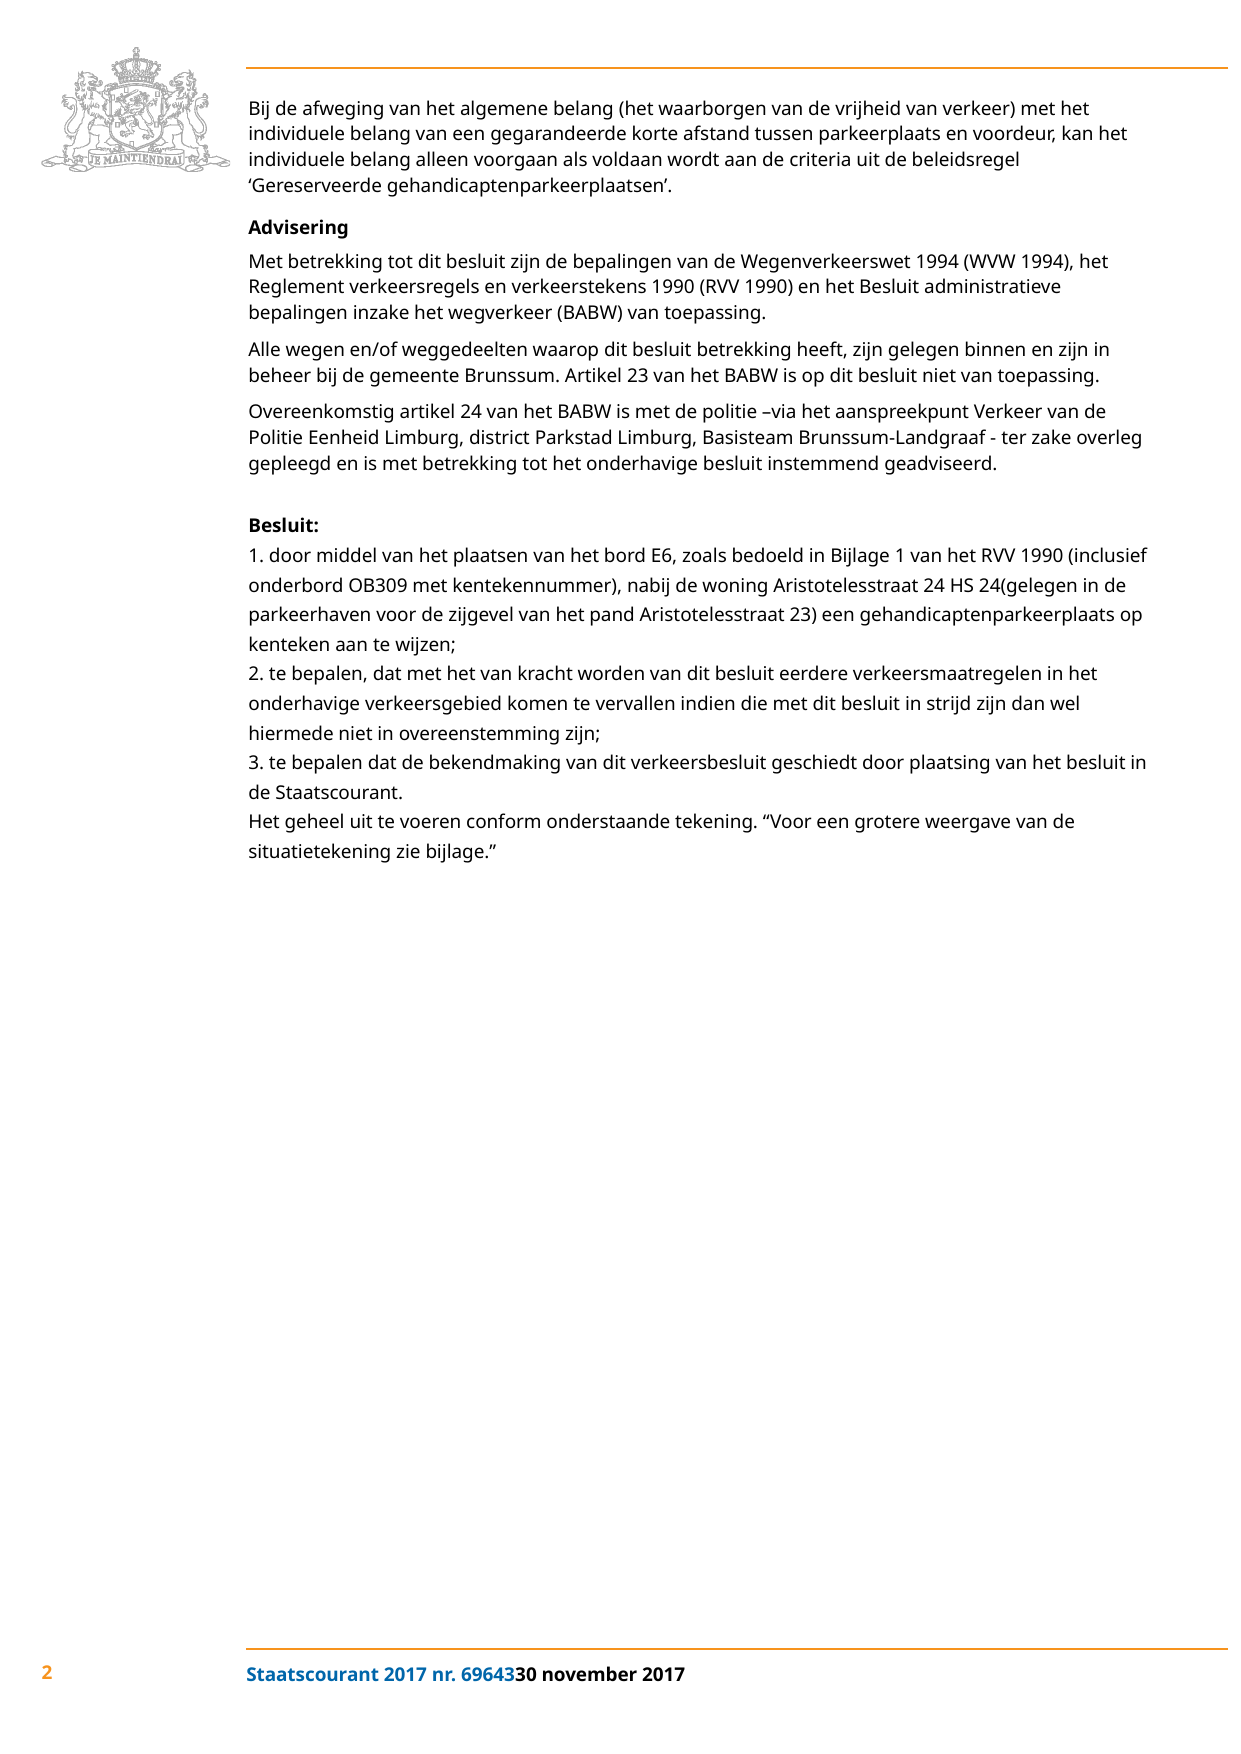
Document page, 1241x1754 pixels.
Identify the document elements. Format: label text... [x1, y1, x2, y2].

text 2. te bepalen, dat met het van kracht worden van dit besluit eerdere verkeersmaatregelen in het onderhavige verkeersgebied komen te vervallen indien die met dit besluit in strijd zijn dan wel hiermede niet in overeenstemming zijn; [248, 661, 1152, 745]
text Bij de afweging van het algemene belang (het waarborgen van de vrijheid van verkeer) met het individuele belang van een gegarandeerde korte afstand tussen parkeerplaats en voordeur, kan het individuele belang alleen voorgaan als voldaan wordt aan de criteria uit de beleidsregel ‘Gereserveerde gehandicaptenparkeerplaatsen’. [248, 95, 1152, 198]
text Met betrekking tot dit besluit zijn de bepalingen van de Wegenverkeerswet 1994 (WVW 1994), het Reglement verkeersregels en verkeerstekens 1990 (RVV 1990) en het Besluit administratieve bepalingen inzake het wegverkeer (BABW) van toepassing. [248, 248, 1152, 325]
text Alle wegen en/of weggedeelten waarop dit besluit betrekking heeft, zijn gelegen binnen en zijn in beheer bij de gemeente Brunssum. Artikel 23 van het BABW is op dit besluit niet van toepassing. [248, 336, 1152, 387]
text Overeenkomstig artikel 24 van het BABW is met de politie –via het aanspreekpunt Verkeer van de Politie Eenheid Limburg, district Parkstad Limburg, Basisteam Brunssum-Landgraaf - ter zake overleg gepleegd en is met betrekking tot het onderhavige besluit instemmend geadviseerd. [248, 398, 1152, 476]
text 3. te bepalen dat de bekendmaking van dit verkeersbesluit geschiedt door plaatsing van het besluit in de Staatscourant. [248, 749, 1152, 804]
text Advisering [248, 214, 1152, 239]
text Het geheel uit te voeren conform onderstaande tekening. “Voor een grotere weergave van de situatietekening zie bijlage.” [248, 808, 1152, 864]
picture [41, 47, 231, 172]
text Besluit: [248, 513, 1152, 538]
text 1. door middel van het plaatsen van het bord E6, zoals bedoeld in Bijlage 1 van het RVV 1990 (inclusief onderbord OB309 met kentekennummer), nabij de woning Aristotelesstraat 24 HS 24(gelegen in de parkeerhaven voor de zijgevel van het pand Aristotelesstraat 23) een gehandicaptenparkeerplaats op kenteken aan te wijzen; [248, 542, 1152, 657]
